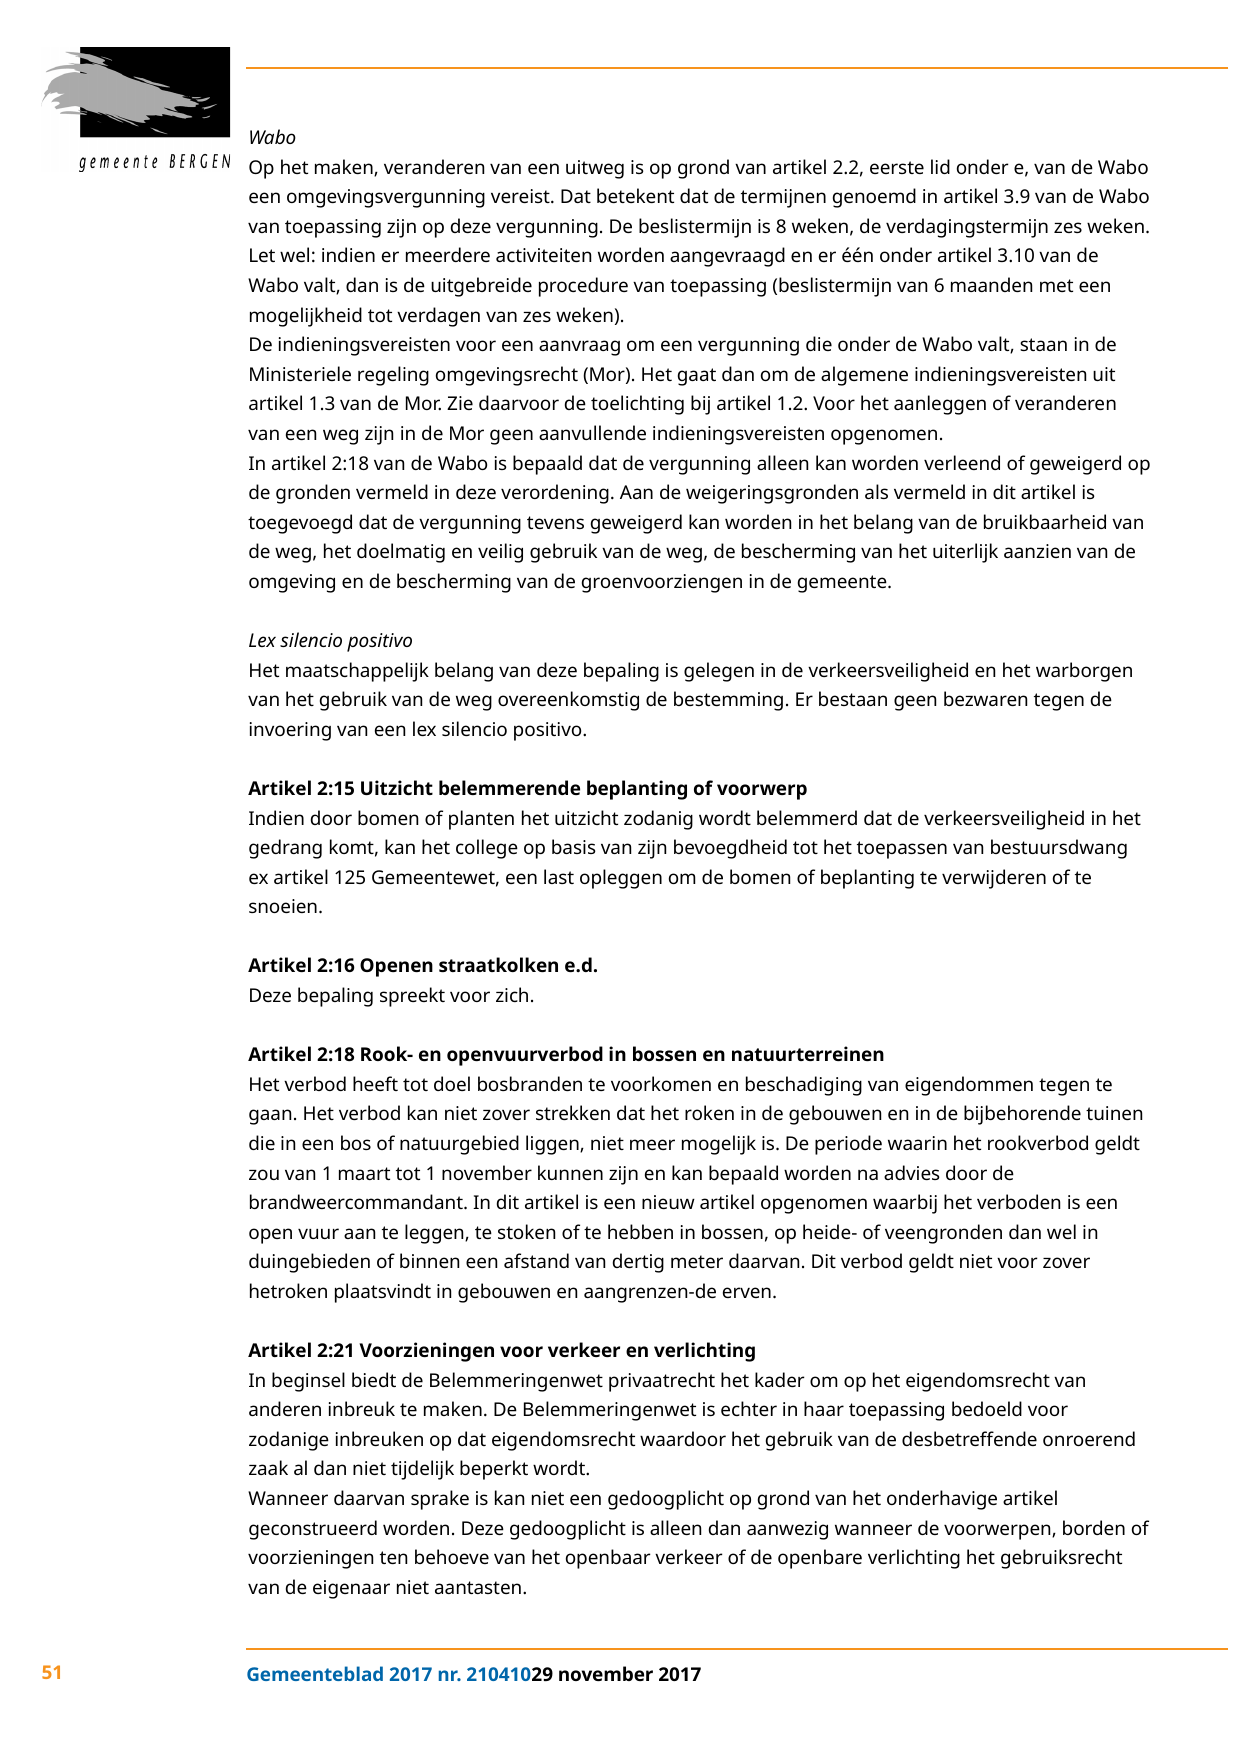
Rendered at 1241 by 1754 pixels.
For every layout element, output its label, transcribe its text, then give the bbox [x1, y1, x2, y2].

text Artikel 2:21 Voorzieningen voor verkeer en verlichting [248, 1337, 1152, 1363]
text Artikel 2:18 Rook- en openvuurverbod in bossen en natuurterreinen [248, 1041, 1152, 1067]
text Lex silencio positivo [248, 627, 1152, 653]
picture [41, 47, 231, 172]
text Wabo [248, 124, 1152, 150]
text De indieningsvereisten voor een aanvraag om een vergunning die onder de Wabo valt, staan in de Ministeriele regeling omgevingsrecht (Mor). Het gaat dan om de algemene indieningsvereisten uit artikel 1.3 van de Mor. Zie daarvoor de toelichting bij artikel 1.2. Voor het aanleggen of veranderen van een weg zijn in de Mor geen aanvullende indieningsvereisten opgenomen. [248, 331, 1152, 446]
text Deze bepaling spreekt voor zich. [248, 982, 1152, 1008]
text In beginsel biedt de Belemmeringenwet privaatrecht het kader om op het eigendomsrecht van anderen inbreuk te maken. De Belemmeringenwet is echter in haar toepassing bedoeld voor zodanige inbreuken op dat eigendomsrecht waardoor het gebruik van de desbetreffende onroerend zaak al dan niet tijdelijk beperkt wordt. [248, 1367, 1152, 1481]
text Artikel 2:15 Uitzicht belemmerende beplanting of voorwerp [248, 775, 1152, 801]
text Indien door bomen of planten het uitzicht zodanig wordt belemmerd dat de verkeersveiligheid in het gedrang komt, kan het college op basis van zijn bevoegdheid tot het toepassen van bestuursdwang ex artikel 125 Gemeentewet, een last opleggen om de bomen of beplanting te verwijderen of te snoeien. [248, 805, 1152, 919]
text Artikel 2:16 Openen straatkolken e.d. [248, 953, 1152, 978]
text Op het maken, veranderen van een uitweg is op grond van artikel 2.2, eerste lid onder e, van de Wabo een omgevingsvergunning vereist. Dat betekent dat de termijnen genoemd in artikel 3.9 van de Wabo van toepassing zijn op deze vergunning. De beslistermijn is 8 weken, de verdagingstermijn zes weken. Let wel: indien er meerdere activiteiten worden aangevraagd en er één onder artikel 3.10 van de Wabo valt, dan is de uitgebreide procedure van toepassing (beslistermijn van 6 maanden met een mogelijkheid tot verdagen van zes weken). [248, 154, 1152, 328]
text Het verbod heeft tot doel bosbranden te voorkomen en beschadiging van eigendommen tegen te gaan. Het verbod kan niet zover strekken dat het roken in de gebouwen en in de bijbehorende tuinen die in een bos of natuurgebied liggen, niet meer mogelijk is. De periode waarin het rookverbod geldt zou van 1 maart tot 1 november kunnen zijn en kan bepaald worden na advies door de brandweercommandant. In dit artikel is een nieuw artikel opgenomen waarbij het verboden is een open vuur aan te leggen, te stoken of te hebben in bossen, op heide- of veengronden dan wel in duingebieden of binnen een afstand van dertig meter daarvan. Dit verbod geldt niet voor zover hetroken plaatsvindt in gebouwen en aangrenzen-de erven. [248, 1071, 1152, 1304]
text In artikel 2:18 van de Wabo is bepaald dat de vergunning alleen kan worden verleend of geweigerd op de gronden vermeld in deze verordening. Aan de weigeringsgronden als vermeld in dit artikel is toegevoegd dat de vergunning tevens geweigerd kan worden in het belang van de bruikbaarheid van de weg, het doelmatig en veilig gebruik van de weg, de bescherming van het uiterlijk aanzien van de omgeving en de bescherming van de groenvoorziengen in de gemeente. [248, 450, 1152, 594]
text Het maatschappelijk belang van deze bepaling is gelegen in de verkeersveiligheid en het warborgen van het gebruik van de weg overeenkomstig de bestemming. Er bestaan geen bezwaren tegen de invoering van een lex silencio positivo. [248, 657, 1152, 742]
text Wanneer daarvan sprake is kan niet een gedoogplicht op grond van het onderhavige artikel geconstrueerd worden. Deze gedoogplicht is alleen dan aanwezig wanneer de voorwerpen, borden of voorzieningen ten behoeve van het openbaar verkeer of de openbare verlichting het gebruiksrecht van de eigenaar niet aantasten. [248, 1485, 1152, 1600]
